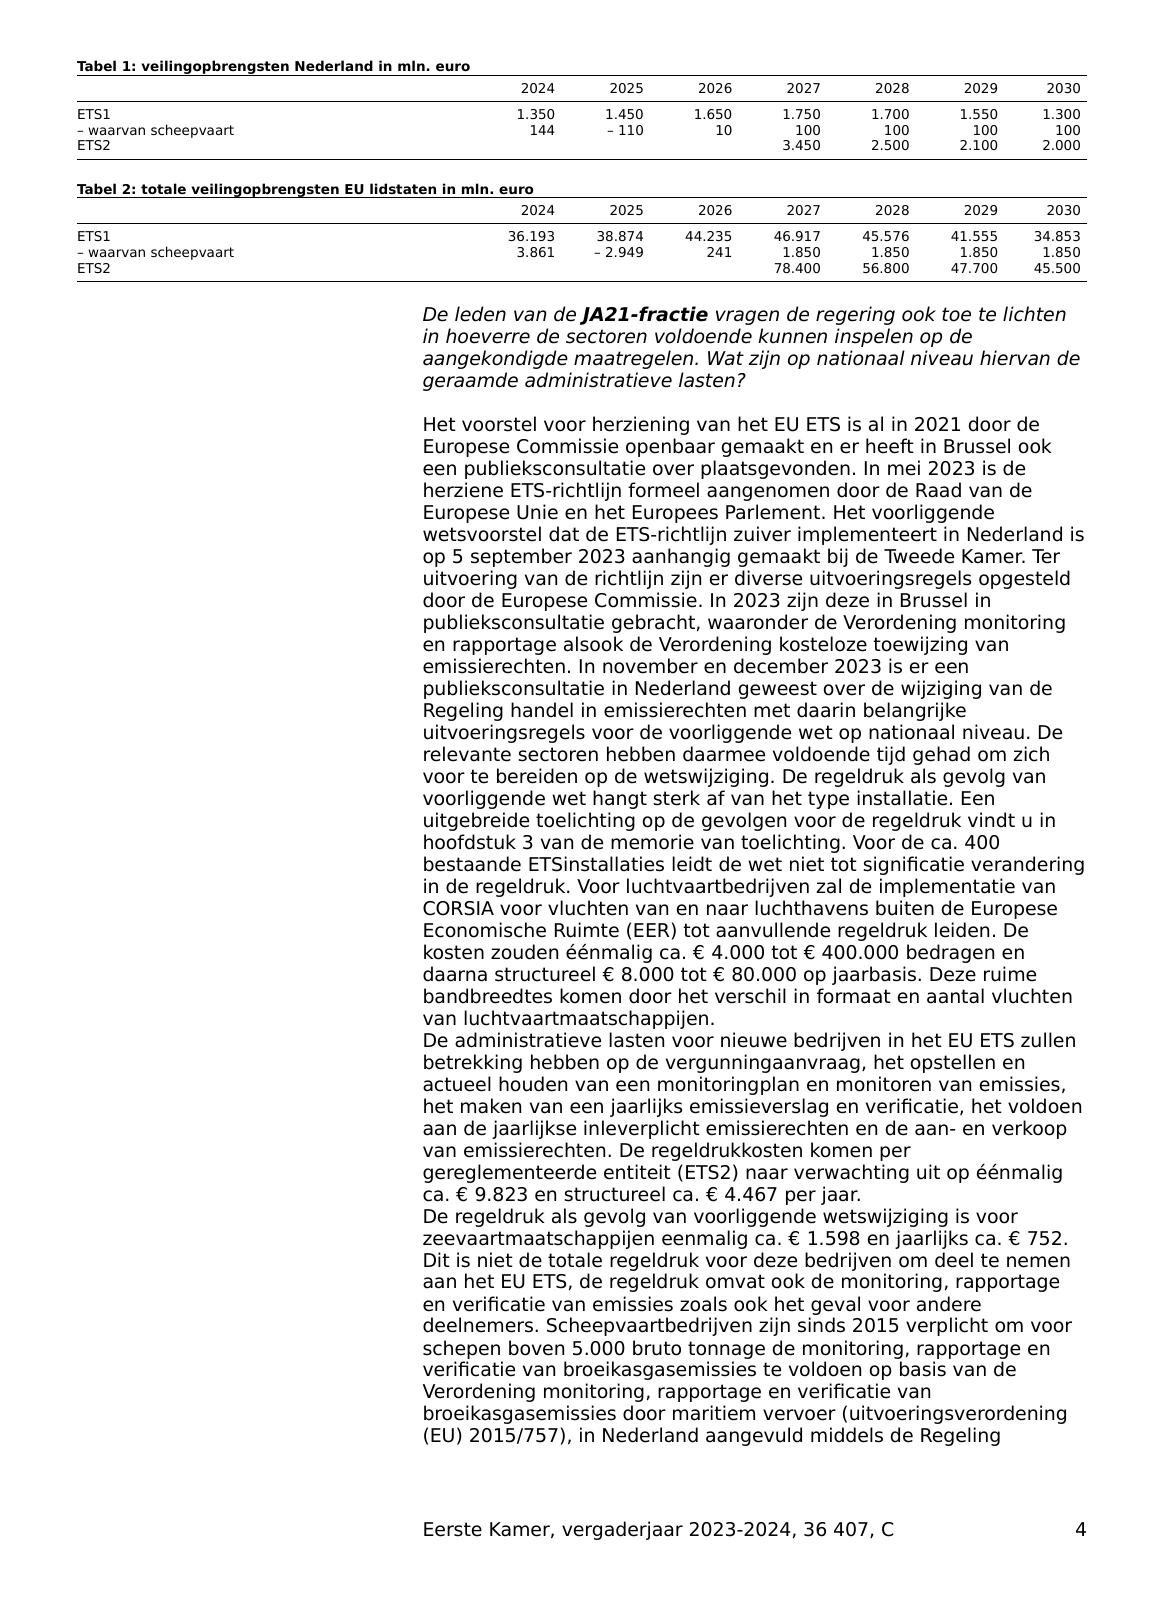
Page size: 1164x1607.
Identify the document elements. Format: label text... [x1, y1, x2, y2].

table_cell 2030 [1004, 198, 1087, 223]
table_header Tabel 1: veilingopbrengsten Nederland in mln. euro [77, 59, 1087, 75]
table_cell ETS1 [77, 102, 472, 122]
table_cell – waarvan scheepvaart [77, 123, 472, 138]
table_cell 38.874 [561, 224, 649, 245]
text De administratieve lasten voor nieuwe bedrijven in het EU ETS zullen betrekking hebben op de vergunningaanvraag, het opstellen en actueel houden van een monitoringplan en monitoren van emissies, het maken van een jaarlijks emissieverslag en verificatie, het voldoen aan de jaarlijkse inleverplicht emissierechten en de aan- en verkoop van emissierechten. De regeldrukkosten komen per gereglementeerde entiteit (ETS2) naar verwachting uit op éénmalig ca. € 9.823 en structureel ca. € 4.467 per jaar. [422, 1030, 1087, 1206]
table_cell 2029 [915, 76, 1004, 101]
table_cell [561, 138, 649, 158]
table_cell 2028 [827, 76, 915, 101]
table_cell [77, 198, 472, 223]
table_cell 100 [1004, 123, 1087, 138]
table_cell [561, 261, 649, 281]
table_cell 2024 [473, 198, 561, 223]
table_cell 36.193 [473, 224, 561, 245]
table_cell [650, 138, 738, 158]
table_cell 2029 [915, 198, 1004, 223]
table_cell 2026 [650, 198, 738, 223]
table_cell 34.853 [1004, 224, 1087, 245]
table_cell 2028 [827, 198, 915, 223]
table_cell 2030 [1004, 76, 1087, 101]
table_cell ETS1 [77, 224, 472, 245]
table_cell 1.700 [827, 102, 915, 122]
table_cell 100 [738, 123, 827, 138]
table_cell 1.850 [1004, 245, 1087, 261]
table_cell – 2.949 [561, 245, 649, 261]
table_cell 44.235 [650, 224, 738, 245]
table_cell 2025 [561, 76, 649, 101]
table_cell 1.850 [827, 245, 915, 261]
table_cell 10 [650, 123, 738, 138]
table_cell 56.800 [827, 261, 915, 281]
table_cell 100 [915, 123, 1004, 138]
table_cell 46.917 [738, 224, 827, 245]
table_cell 1.350 [473, 102, 561, 122]
table_cell 144 [473, 123, 561, 138]
table_cell 1.550 [915, 102, 1004, 122]
table_cell ETS2 [77, 261, 472, 281]
table_cell – waarvan scheepvaart [77, 245, 472, 261]
table_cell – 110 [561, 123, 649, 138]
table_cell 45.500 [1004, 261, 1087, 281]
table_cell 2027 [738, 76, 827, 101]
table_cell 2.000 [1004, 138, 1087, 158]
table_cell 2026 [650, 76, 738, 101]
table_cell 47.700 [915, 261, 1004, 281]
table_cell 78.400 [738, 261, 827, 281]
table_cell 1.300 [1004, 102, 1087, 122]
table_cell 100 [827, 123, 915, 138]
table_cell [77, 76, 472, 101]
table_cell 3.861 [473, 245, 561, 261]
table_cell 41.555 [915, 224, 1004, 245]
table_cell [473, 261, 561, 281]
table_cell 2025 [561, 198, 649, 223]
table_cell 2.500 [827, 138, 915, 158]
table_cell ETS2 [77, 138, 472, 158]
table_cell [473, 138, 561, 158]
table_cell 3.450 [738, 138, 827, 158]
table_cell 1.850 [738, 245, 827, 261]
table_cell 1.650 [650, 102, 738, 122]
table_cell 241 [650, 245, 738, 261]
table_cell 1.850 [915, 245, 1004, 261]
text De leden van de JA21-fractie vragen de regering ook toe te lichten in hoeverre de sectoren voldoende kunnen inspelen op de aangekondigde maatregelen. Wat zijn op nationaal niveau hiervan de geraamde administratieve lasten? [422, 304, 1087, 392]
table_cell 2027 [738, 198, 827, 223]
table_cell 1.750 [738, 102, 827, 122]
table_cell 45.576 [827, 224, 915, 245]
table_cell [650, 261, 738, 281]
text Het voorstel voor herziening van het EU ETS is al in 2021 door de Europese Commissie openbaar gemaakt en er heeft in Brussel ook een publieksconsultatie over plaatsgevonden. In mei 2023 is de herziene ETS-richtlijn formeel aangenomen door de Raad van de Europese Unie en het Europees Parlement. Het voorliggende wetsvoorstel dat de ETS-richtlijn zuiver implementeert in Nederland is op 5 september 2023 aanhangig gemaakt bij de Tweede Kamer. Ter uitvoering van de richtlijn zijn er diverse uitvoeringsregels opgesteld door de Europese Commissie. In 2023 zijn deze in Brussel in publieksconsultatie gebracht, waaronder de Verordening monitoring en rapportage alsook de Verordening kosteloze toewijzing van emissierechten. In november en december 2023 is er een publieksconsultatie in Nederland geweest over de wijziging van de Regeling handel in emissierechten met daarin belangrijke uitvoeringsregels voor de voorliggende wet op nationaal niveau. De relevante sectoren hebben daarmee voldoende tijd gehad om zich voor te bereiden op de wetswijziging. De regeldruk als gevolg van voorliggende wet hangt sterk af van het type installatie. Een uitgebreide toelichting op de gevolgen voor de regeldruk vindt u in hoofdstuk 3 van de memorie van toelichting. Voor de ca. 400 bestaande ETSinstallaties leidt de wet niet tot significatie verandering in de regeldruk. Voor luchtvaartbedrijven zal de implementatie van CORSIA voor vluchten van en naar luchthavens buiten de Europese Economische Ruimte (EER) tot aanvullende regeldruk leiden. De kosten zouden éénmalig ca. € 4.000 tot € 400.000 bedragen en daarna structureel € 8.000 tot € 80.000 op jaarbasis. Deze ruime bandbreedtes komen door het verschil in formaat en aantal vluchten van luchtvaartmaatschappijen. [422, 414, 1087, 1030]
table_cell 2024 [473, 76, 561, 101]
table_cell 2.100 [915, 138, 1004, 158]
text De regeldruk als gevolg van voorliggende wetswijziging is voor zeevaartmaatschappijen eenmalig ca. € 1.598 en jaarlijks ca. € 752. Dit is niet de totale regeldruk voor deze bedrijven om deel te nemen aan het EU ETS, de regeldruk omvat ook de monitoring, rapportage en verificatie van emissies zoals ook het geval voor andere deelnemers. Scheepvaartbedrijven zijn sinds 2015 verplicht om voor schepen boven 5.000 bruto tonnage de monitoring, rapportage en verificatie van broeikasgasemissies te voldoen op basis van de Verordening monitoring, rapportage en verificatie van broeikasgasemissies door maritiem vervoer (uitvoeringsverordening (EU) 2015/757), in Nederland aangevuld middels de Regeling [422, 1206, 1087, 1447]
table_header Tabel 2: totale veilingopbrengsten EU lidstaten in mln. euro [77, 181, 1087, 197]
table_cell 1.450 [561, 102, 649, 122]
